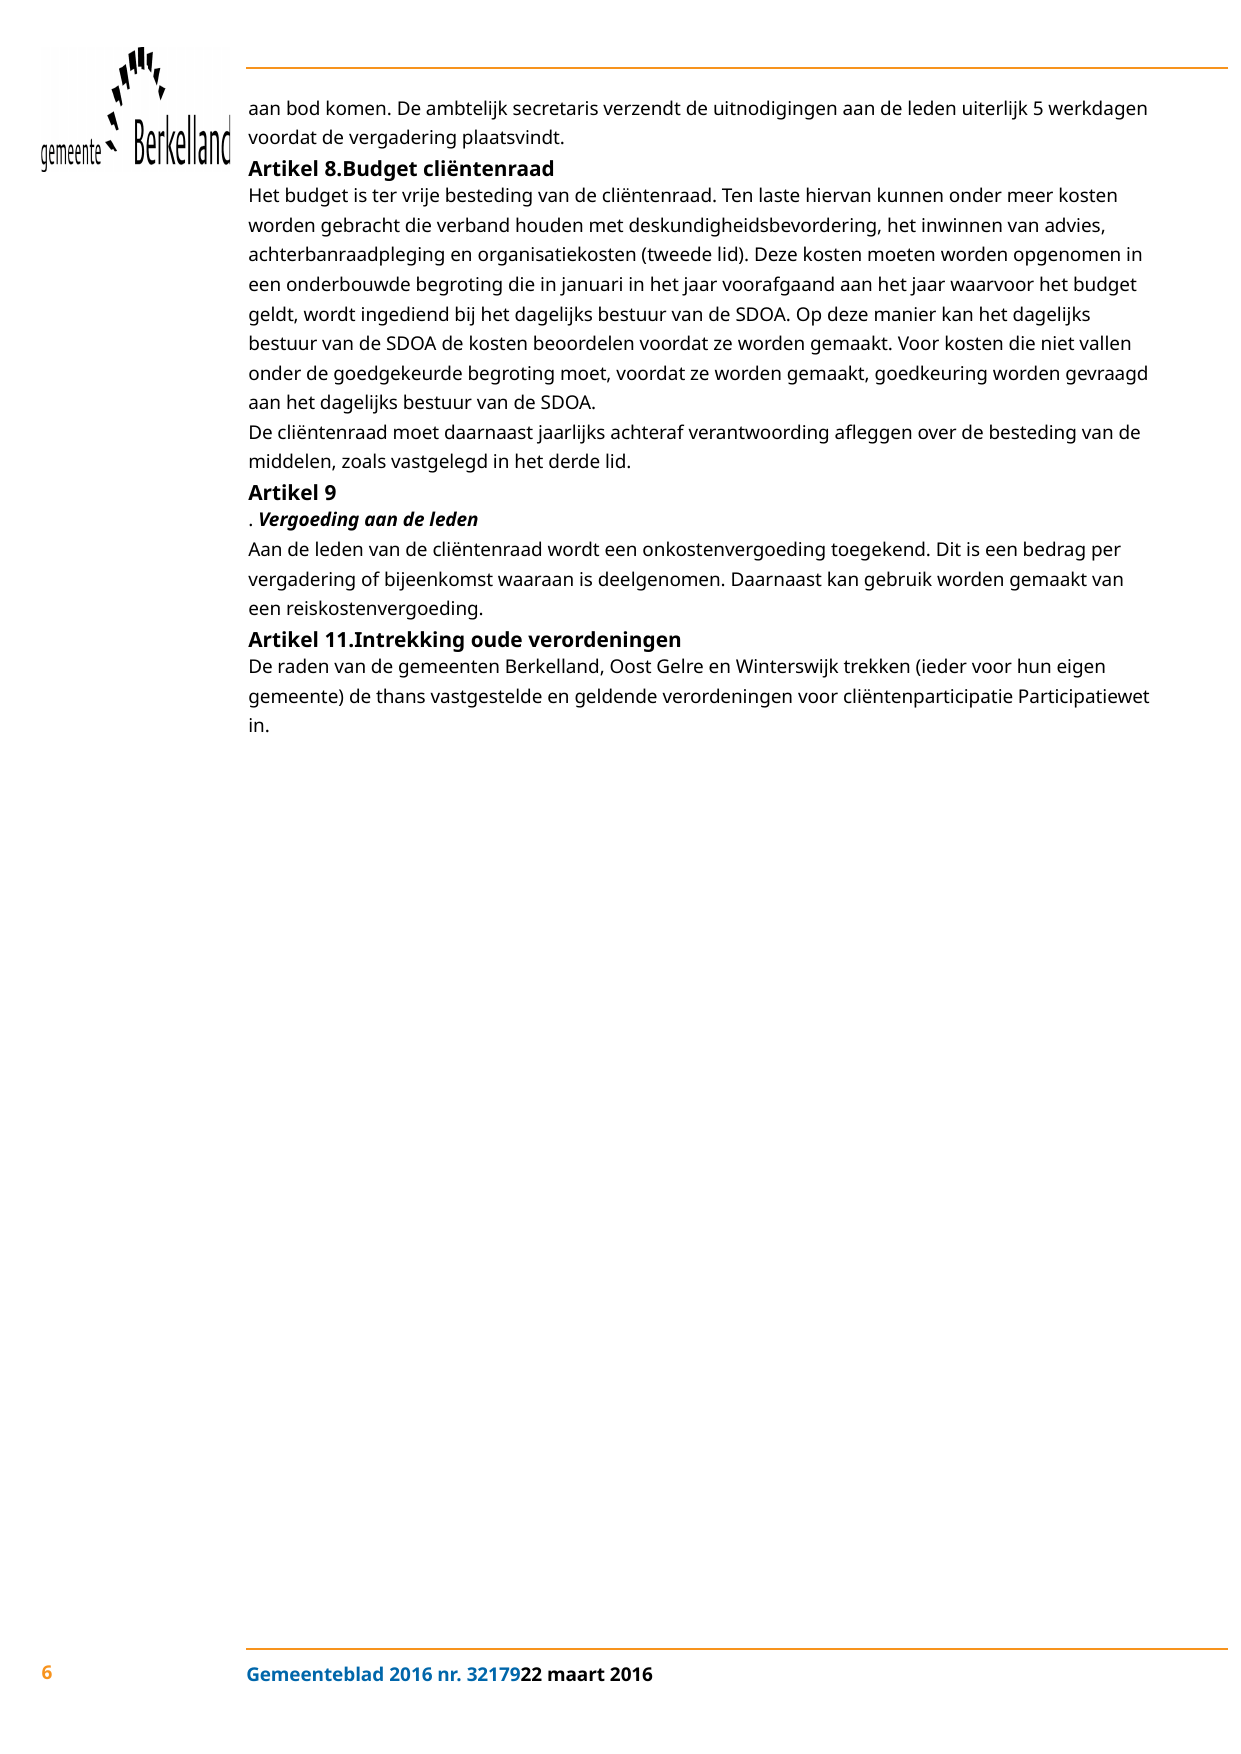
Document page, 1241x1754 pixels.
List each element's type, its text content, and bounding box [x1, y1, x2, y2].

text Het budget is ter vrije besteding van de cliëntenraad. Ten laste hiervan kunnen onder meer kosten worden gebracht die verband houden met deskundigheidsbevordering, het inwinnen van advies, achterbanraadpleging en organisatiekosten (tweede lid). Deze kosten moeten worden opgenomen in een onderbouwde begroting die in januari in het jaar voorafgaand aan het jaar waarvoor het budget geldt, wordt ingediend bij het dagelijks bestuur van de SDOA. Op deze manier kan het dagelijks bestuur van de SDOA de kosten beoordelen voordat ze worden gemaakt. Voor kosten die niet vallen onder de goedgekeurde begroting moet, voordat ze worden gemaakt, goedkeuring worden gevraagd aan het dagelijks bestuur van de SDOA. [248, 182, 1152, 415]
text Artikel 8.Budget cliëntenraad [248, 154, 1152, 182]
text . Vergoeding aan de leden [248, 507, 1152, 532]
text De raden van de gemeenten Berkelland, Oost Gelre en Winterswijk trekken (ieder voor hun eigen gemeente) de thans vastgestelde en geldende verordeningen voor cliëntenparticipatie Participatiewet in. [248, 653, 1152, 738]
text aan bod komen. De ambtelijk secretaris verzendt de uitnodigingen aan de leden uiterlijk 5 werkdagen voordat de vergadering plaatsvindt. [248, 95, 1152, 150]
picture [41, 47, 231, 172]
text Artikel 11.Intrekking oude verordeningen [248, 625, 1152, 653]
text Aan de leden van de cliëntenraad wordt een onkostenvergoeding toegekend. Dit is een bedrag per vergadering of bijeenkomst waaraan is deelgenomen. Daarnaast kan gebruik worden gemaakt van een reiskostenvergoeding. [248, 536, 1152, 621]
text Artikel 9 [248, 478, 1152, 507]
text De cliëntenraad moet daarnaast jaarlijks achteraf verantwoording afleggen over de besteding van de middelen, zoals vastgelegd in het derde lid. [248, 419, 1152, 474]
